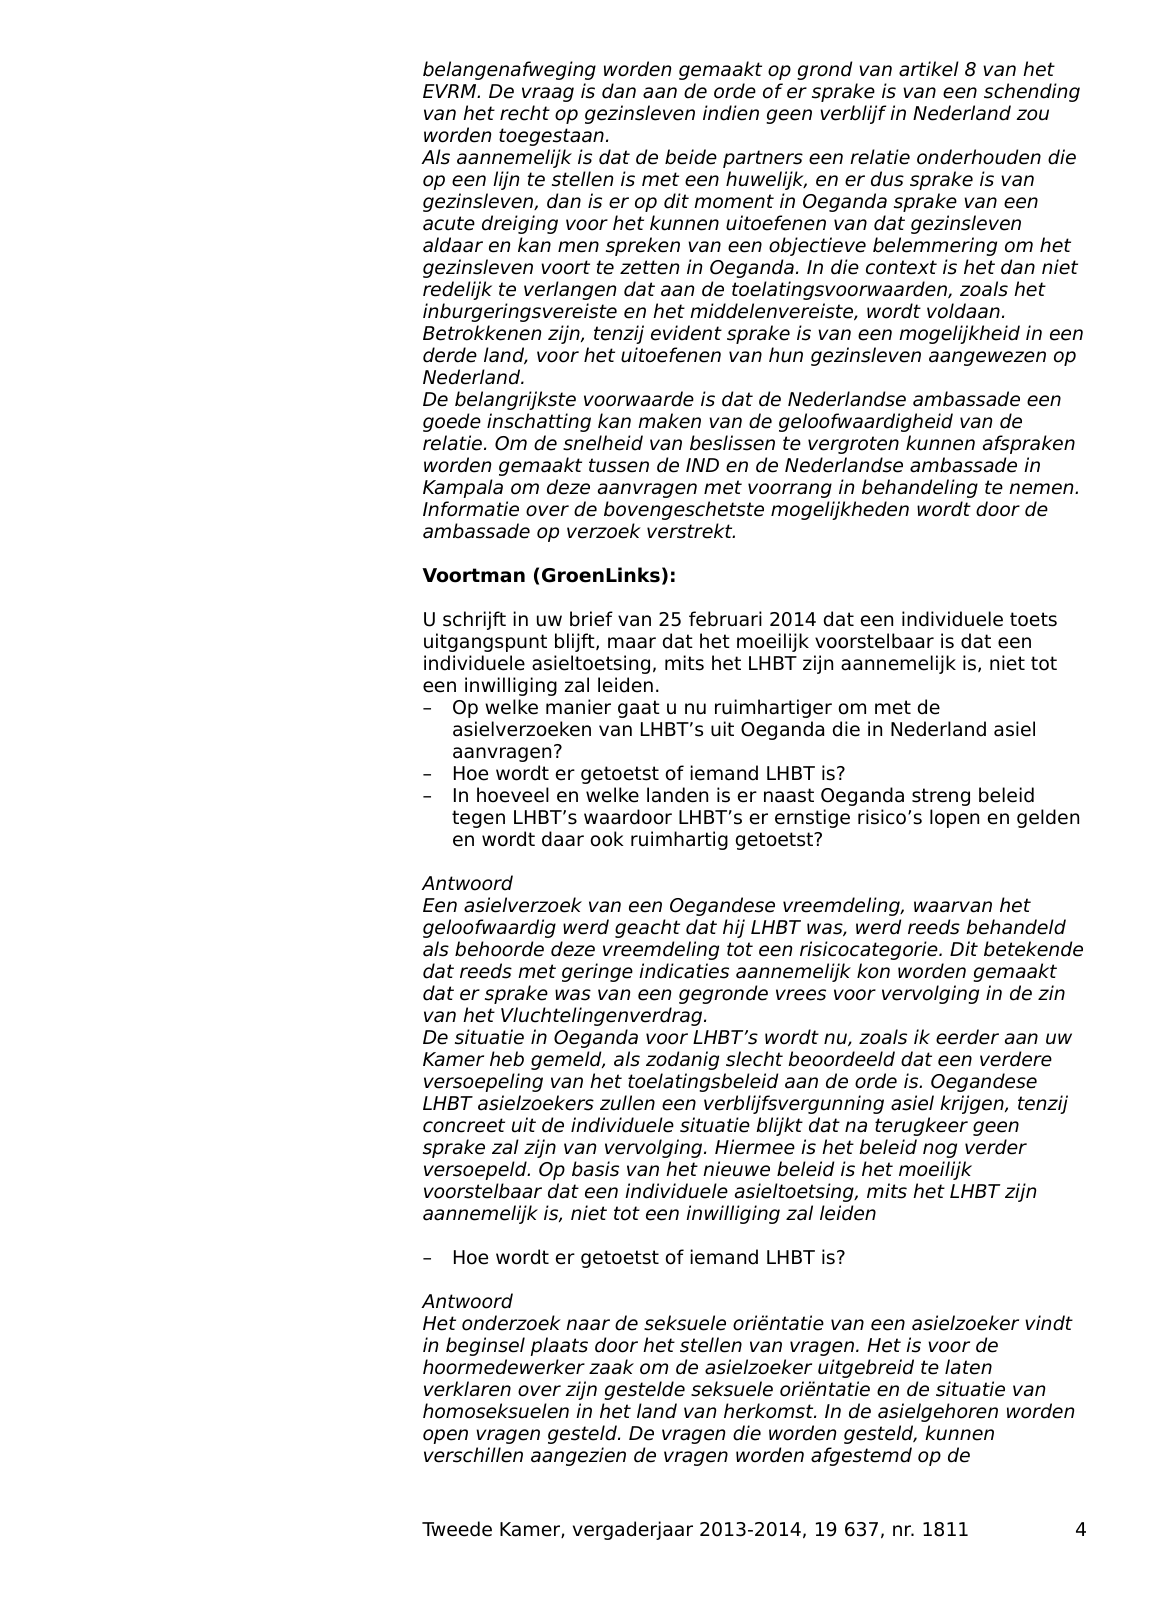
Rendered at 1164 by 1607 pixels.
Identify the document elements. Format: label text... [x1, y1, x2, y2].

text Als aannemelijk is dat de beide partners een relatie onderhouden die op een lijn te stellen is met een huwelijk, en er dus sprake is van gezinsleven, dan is er op dit moment in Oeganda sprake van een acute dreiging voor het kunnen uitoefenen van dat gezinsleven aldaar en kan men spreken van een objectieve belemmering om het gezinsleven voort te zetten in Oeganda. In die context is het dan niet redelijk te verlangen dat aan de toelatingsvoorwaarden, zoals het inburgeringsvereiste en het middelenvereiste, wordt voldaan. Betrokkenen zijn, tenzij evident sprake is van een mogelijkheid in een derde land, voor het uitoefenen van hun gezinsleven aangewezen op Nederland. [422, 147, 1087, 389]
text De situatie in Oeganda voor LHBT’s wordt nu, zoals ik eerder aan uw Kamer heb gemeld, als zodanig slecht beoordeeld dat een verdere versoepeling van het toelatingsbeleid aan de orde is. Oegandese LHBT asielzoekers zullen een verblijfsvergunning asiel krijgen, tenzij concreet uit de individuele situatie blijkt dat na terugkeer geen sprake zal zijn van vervolging. Hiermee is het beleid nog verder versoepeld. Op basis van het nieuwe beleid is het moeilijk voorstelbaar dat een individuele asieltoetsing, mits het LHBT zijn aannemelijk is, niet tot een inwilliging zal leiden [422, 1027, 1087, 1224]
text Antwoord [422, 873, 1087, 895]
text Een asielverzoek van een Oegandese vreemdeling, waarvan het geloofwaardig werd geacht dat hij LHBT was, werd reeds behandeld als behoorde deze vreemdeling tot een risicocategorie. Dit betekende dat reeds met geringe indicaties aannemelijk kon worden gemaakt dat er sprake was van een gegronde vrees voor vervolging in de zin van het Vluchtelingenverdrag. [422, 895, 1087, 1027]
text – Hoe wordt er getoetst of iemand LHBT is? [422, 763, 1087, 785]
text – Op welke manier gaat u nu ruimhartiger om met de asielverzoeken van LHBT’s uit Oeganda die in Nederland asiel aanvragen? [422, 697, 1087, 763]
text – In hoeveel en welke landen is er naast Oeganda streng beleid tegen LHBT’s waardoor LHBT’s er ernstige risico’s lopen en gelden en wordt daar ook ruimhartig getoetst? [422, 785, 1087, 851]
text Informatie over de bovengeschetste mogelijkheden wordt door de ambassade op verzoek verstrekt. [422, 499, 1087, 543]
text De belangrijkste voorwaarde is dat de Nederlandse ambassade een goede inschatting kan maken van de geloofwaardigheid van de relatie. Om de snelheid van beslissen te vergroten kunnen afspraken worden gemaakt tussen de IND en de Nederlandse ambassade in Kampala om deze aanvragen met voorrang in behandeling te nemen. [422, 389, 1087, 499]
text belangenafweging worden gemaakt op grond van artikel 8 van het EVRM. De vraag is dan aan de orde of er sprake is van een schending van het recht op gezinsleven indien geen verblijf in Nederland zou worden toegestaan. [422, 59, 1087, 147]
subtitle Voortman (GroenLinks): [422, 565, 1087, 587]
text U schrijft in uw brief van 25 februari 2014 dat een individuele toets uitgangspunt blijft, maar dat het moeilijk voorstelbaar is dat een individuele asieltoetsing, mits het LHBT zijn aannemelijk is, niet tot een inwilliging zal leiden. [422, 609, 1087, 697]
text Het onderzoek naar de seksuele oriëntatie van een asielzoeker vindt in beginsel plaats door het stellen van vragen. Het is voor de hoormedewerker zaak om de asielzoeker uitgebreid te laten verklaren over zijn gestelde seksuele oriëntatie en de situatie van homoseksuelen in het land van herkomst. In de asielgehoren worden open vragen gesteld. De vragen die worden gesteld, kunnen verschillen aangezien de vragen worden afgestemd op de [422, 1313, 1087, 1467]
text – Hoe wordt er getoetst of iemand LHBT is? [422, 1247, 1087, 1269]
text Antwoord [422, 1291, 1087, 1313]
